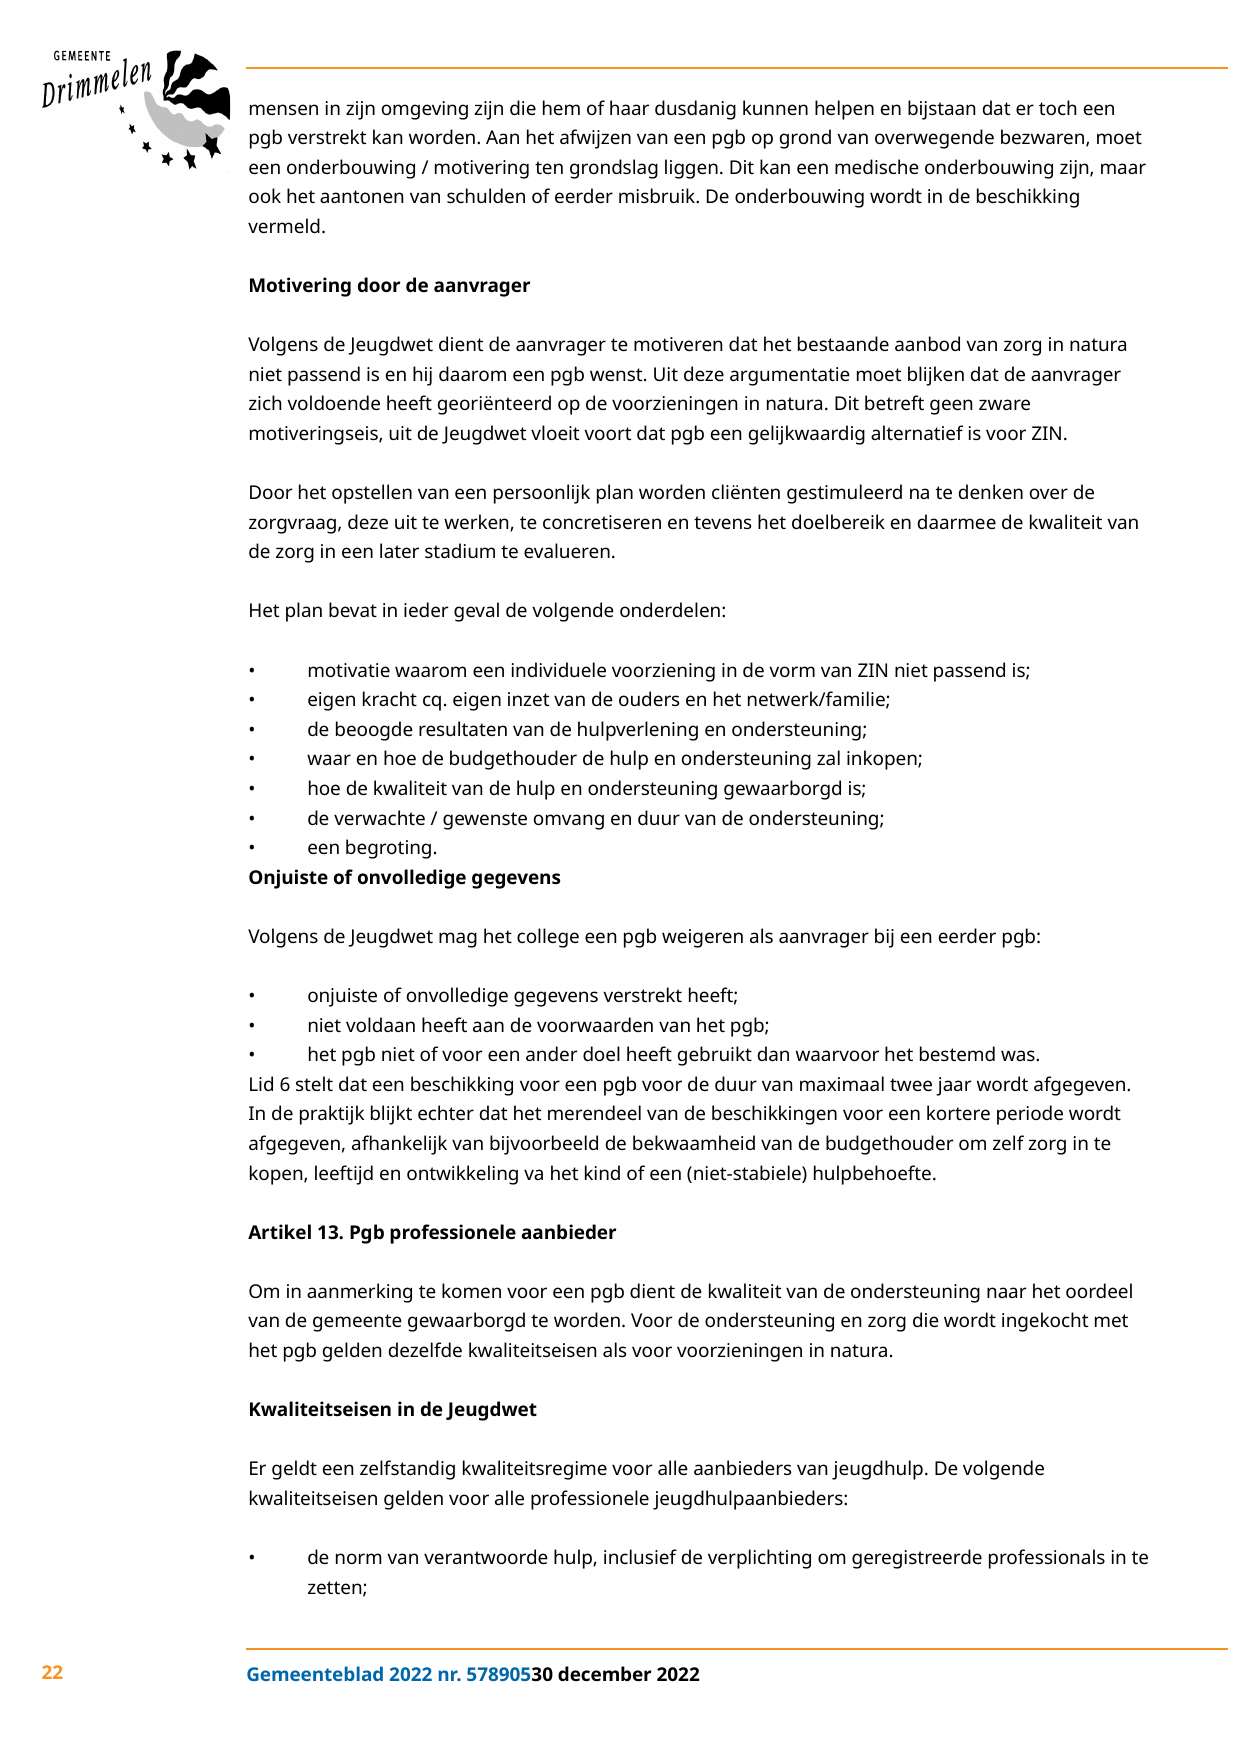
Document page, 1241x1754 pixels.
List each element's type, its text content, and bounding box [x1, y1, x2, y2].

text Artikel 13. Pgb professionele aanbieder [248, 1219, 1152, 1245]
list waar en hoe de budgethouder de hulp en ondersteuning zal inkopen; [248, 746, 1152, 771]
text Door het opstellen van een persoonlijk plan worden cliënten gestimuleerd na te denken over de zorgvraag, deze uit te werken, te concretiseren en tevens het doelbereik en daarmee de kwaliteit van de zorg in een later stadium te evalueren. [248, 479, 1152, 564]
text Lid 6 stelt dat een beschikking voor een pgb voor de duur van maximaal twee jaar wordt afgegeven. In de praktijk blijkt echter dat het merendeel van de beschikkingen voor een kortere periode wordt afgegeven, afhankelijk van bijvoorbeeld de bekwaamheid van de budgethouder om zelf zorg in te kopen, leeftijd en ontwikkeling va het kind of een (niet-stabiele) hulpbehoefte. [248, 1071, 1152, 1186]
list een begroting. [248, 834, 1152, 860]
text Motivering door de aanvrager [248, 272, 1152, 298]
list motivatie waarom een individuele voorziening in de vorm van ZIN niet passend is; [248, 657, 1152, 683]
list de beoogde resultaten van de hulpverlening en ondersteuning; [248, 716, 1152, 742]
list niet voldaan heeft aan de voorwaarden van het pgb; [248, 1012, 1152, 1038]
text Volgens de Jeugdwet dient de aanvrager te motiveren dat het bestaande aanbod van zorg in natura niet passend is en hij daarom een pgb wenst. Uit deze argumentatie moet blijken dat de aanvrager zich voldoende heeft georiënteerd op de voorzieningen in natura. Dit betreft geen zware motiveringseis, uit de Jeugdwet vloeit voort dat pgb een gelijkwaardig alternatief is voor ZIN. [248, 331, 1152, 446]
text Onjuiste of onvolledige gegevens [248, 864, 1152, 890]
text mensen in zijn omgeving zijn die hem of haar dusdanig kunnen helpen en bijstaan dat er toch een pgb verstrekt kan worden. Aan het afwijzen van een pgb op grond van overwegende bezwaren, moet een onderbouwing / motivering ten grondslag liggen. Dit kan een medische onderbouwing zijn, maar ook het aantonen van schulden of eerder misbruik. De onderbouwing wordt in de beschikking vermeld. [248, 95, 1152, 239]
picture [41, 47, 231, 172]
list eigen kracht cq. eigen inzet van de ouders en het netwerk/familie; [248, 686, 1152, 712]
list de norm van verantwoorde hulp, inclusief de verplichting om geregistreerde professionals in te zetten; [248, 1544, 1152, 1600]
text Om in aanmerking te komen voor een pgb dient de kwaliteit van de ondersteuning naar het oordeel van de gemeente gewaarborgd te worden. Voor de ondersteuning en zorg die wordt ingekocht met het pgb gelden dezelfde kwaliteitseisen als voor voorzieningen in natura. [248, 1278, 1152, 1363]
text Volgens de Jeugdwet mag het college een pgb weigeren als aanvrager bij een eerder pgb: [248, 923, 1152, 949]
list hoe de kwaliteit van de hulp en ondersteuning gewaarborgd is; [248, 775, 1152, 801]
list de verwachte / gewenste omvang en duur van de ondersteuning; [248, 805, 1152, 831]
text Er geldt een zelfstandig kwaliteitsregime voor alle aanbieders van jeugdhulp. De volgende kwaliteitseisen gelden voor alle professionele jeugdhulpaanbieders: [248, 1456, 1152, 1511]
text Kwaliteitseisen in de Jeugdwet [248, 1396, 1152, 1422]
text Het plan bevat in ieder geval de volgende onderdelen: [248, 598, 1152, 623]
list onjuiste of onvolledige gegevens verstrekt heeft; [248, 982, 1152, 1008]
list het pgb niet of voor een ander doel heeft gebruikt dan waarvoor het bestemd was. [248, 1041, 1152, 1067]
